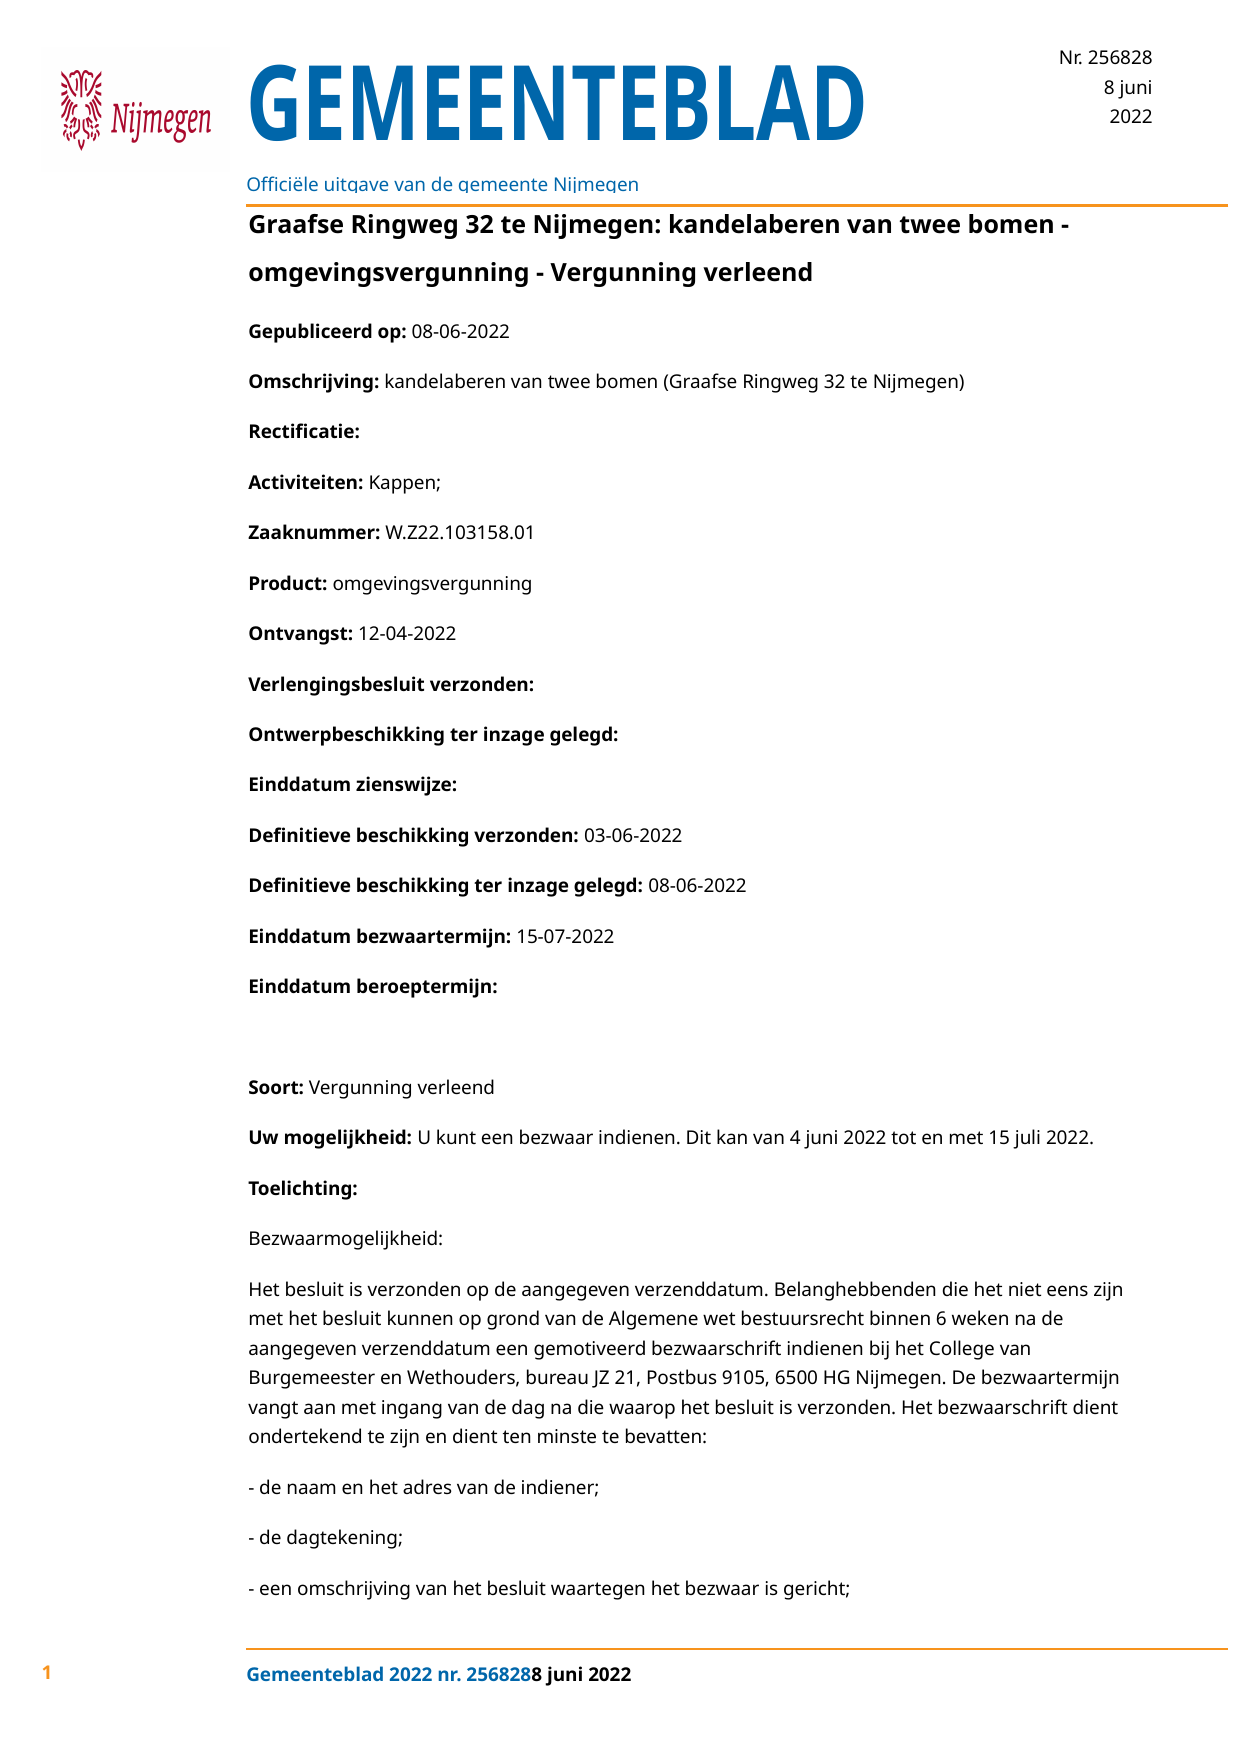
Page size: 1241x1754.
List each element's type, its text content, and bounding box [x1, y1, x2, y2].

text Soort: Vergunning verleend [248, 1074, 1152, 1100]
text Omschrijving: kandelaberen van twee bomen (Graafse Ringweg 32 te Nijmegen) [248, 368, 1152, 394]
text Einddatum zienswijze: [248, 772, 1152, 797]
picture [41, 47, 231, 172]
text Verlengingsbesluit verzonden: [248, 671, 1152, 697]
text Einddatum beroeptermijn: [248, 973, 1152, 999]
text Zaaknummer: W.Z22.103158.01 [248, 519, 1152, 545]
text Definitieve beschikking verzonden: 03-06-2022 [248, 822, 1152, 848]
text Ontvangst: 12-04-2022 [248, 620, 1152, 646]
text - de dagtekening; [248, 1524, 1152, 1550]
text Het besluit is verzonden op de aangegeven verzenddatum. Belanghebbenden die het niet eens zijn met het besluit kunnen op grond van de Algemene wet bestuursrecht binnen 6 weken na de aangegeven verzenddatum een gemotiveerd bezwaarschrift indienen bij het College van Burgemeester en Wethouders, bureau JZ 21, Postbus 9105, 6500 HG Nijmegen. De bezwaartermijn vangt aan met ingang van de dag na die waarop het besluit is verzonden. Het bezwaarschrift dient ondertekend te zijn en dient ten minste te bevatten: [248, 1276, 1152, 1449]
text Product: omgevingsvergunning [248, 570, 1152, 596]
text - een omschrijving van het besluit waartegen het bezwaar is gericht; [248, 1575, 1152, 1601]
text Ontwerpbeschikking ter inzage gelegd: [248, 721, 1152, 747]
text Activiteiten: Kappen; [248, 469, 1152, 495]
text - de naam en het adres van de indiener; [248, 1474, 1152, 1500]
text Bezwaarmogelijkheid: [248, 1225, 1152, 1251]
text Graafse Ringweg 32 te Nijmegen: kandelaberen van twee bomen - omgevingsvergunning - Vergunning verleend [248, 207, 1152, 288]
text Rectificatie: [248, 419, 1152, 444]
text Gepubliceerd op: 08-06-2022 [248, 318, 1152, 344]
text Einddatum bezwaartermijn: 15-07-2022 [248, 923, 1152, 949]
text Uw mogelijkheid: U kunt een bezwaar indienen. Dit kan van 4 juni 2022 tot en met 15 juli 2022. [248, 1124, 1152, 1150]
text Definitieve beschikking ter inzage gelegd: 08-06-2022 [248, 872, 1152, 898]
text Toelichting: [248, 1175, 1152, 1201]
